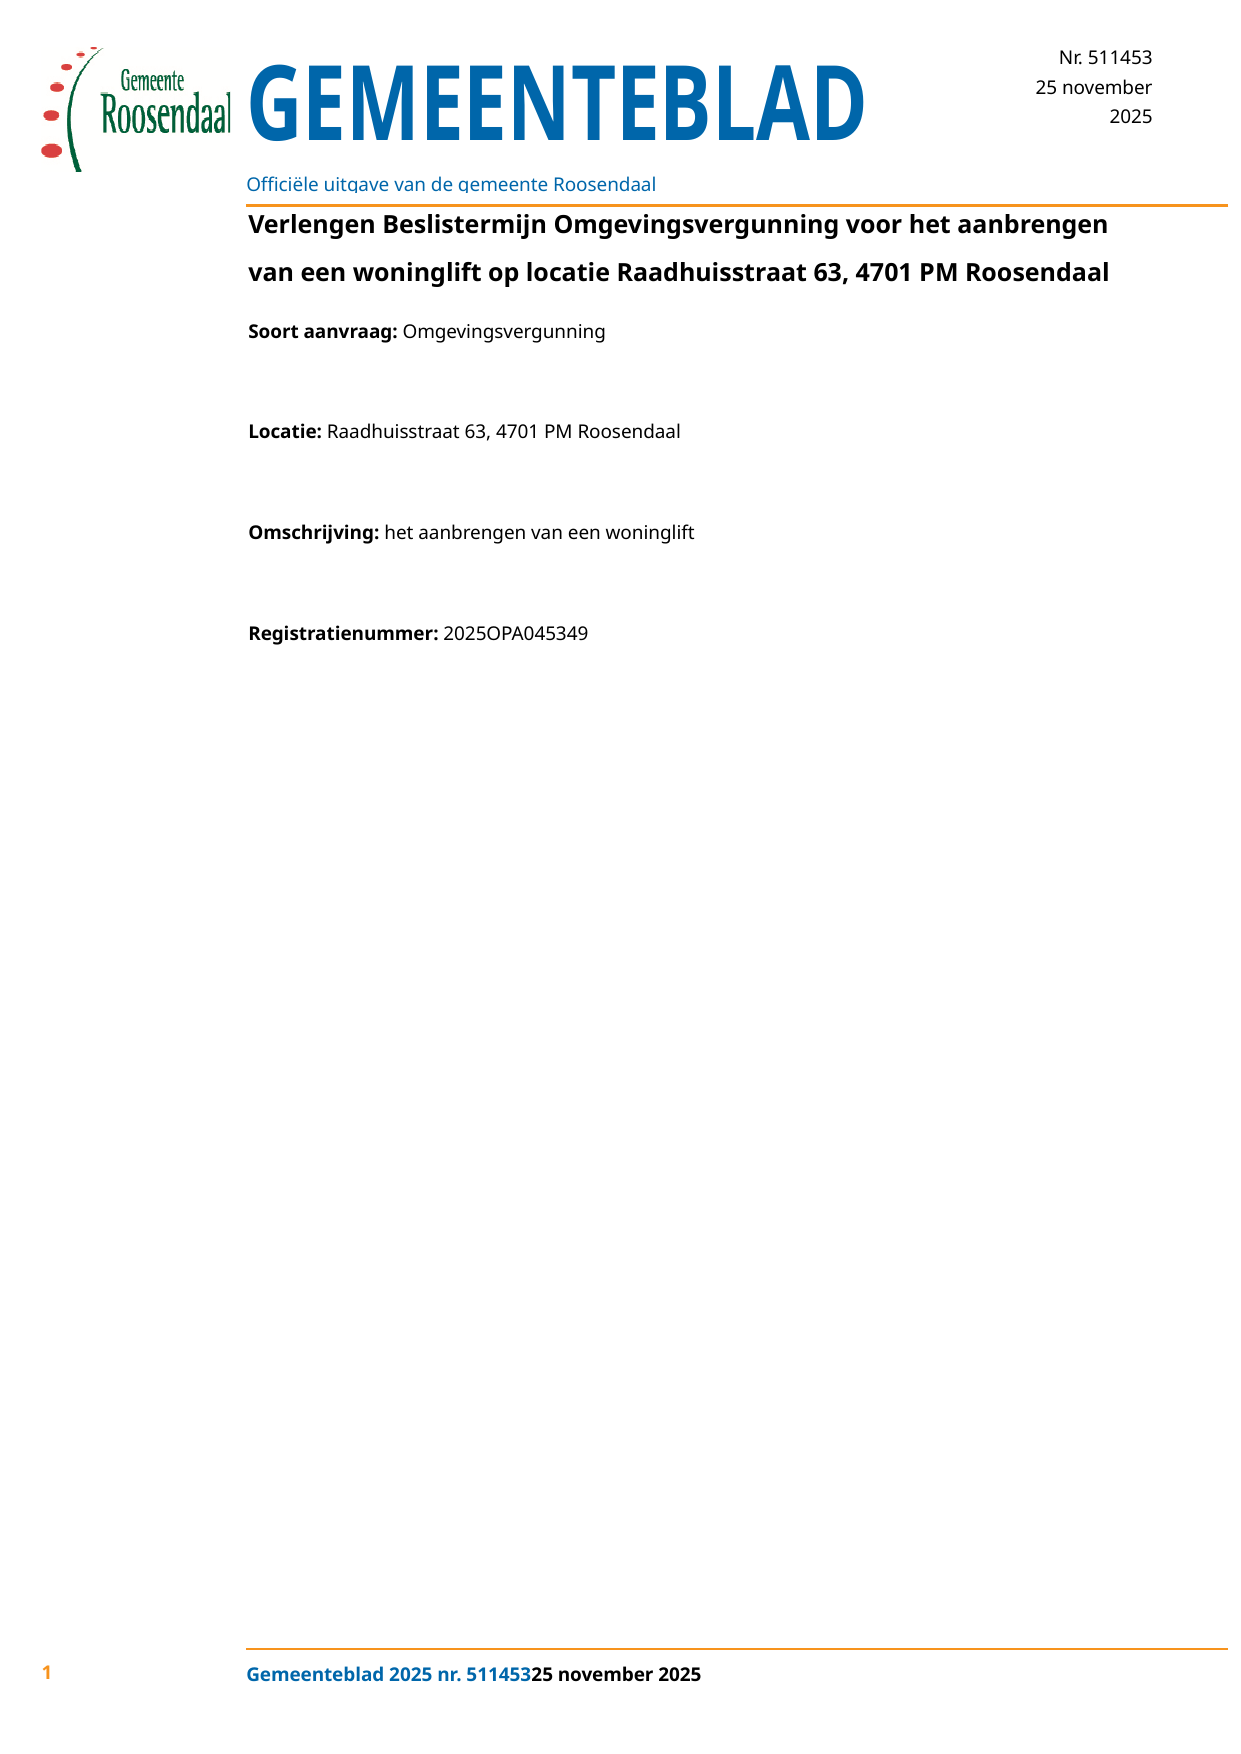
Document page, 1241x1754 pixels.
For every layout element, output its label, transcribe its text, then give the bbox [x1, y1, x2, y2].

text Omschrijving: het aanbrengen van een woninglift [248, 519, 1152, 545]
text Locatie: Raadhuisstraat 63, 4701 PM Roosendaal [248, 419, 1152, 444]
text Verlengen Beslistermijn Omgevingsvergunning voor het aanbrengen van een woninglift op locatie Raadhuisstraat 63, 4701 PM Roosendaal [248, 207, 1152, 288]
text Soort aanvraag: Omgevingsvergunning [248, 318, 1152, 344]
text Registratienummer: 2025OPA045349 [248, 620, 1152, 646]
picture [41, 47, 231, 172]
